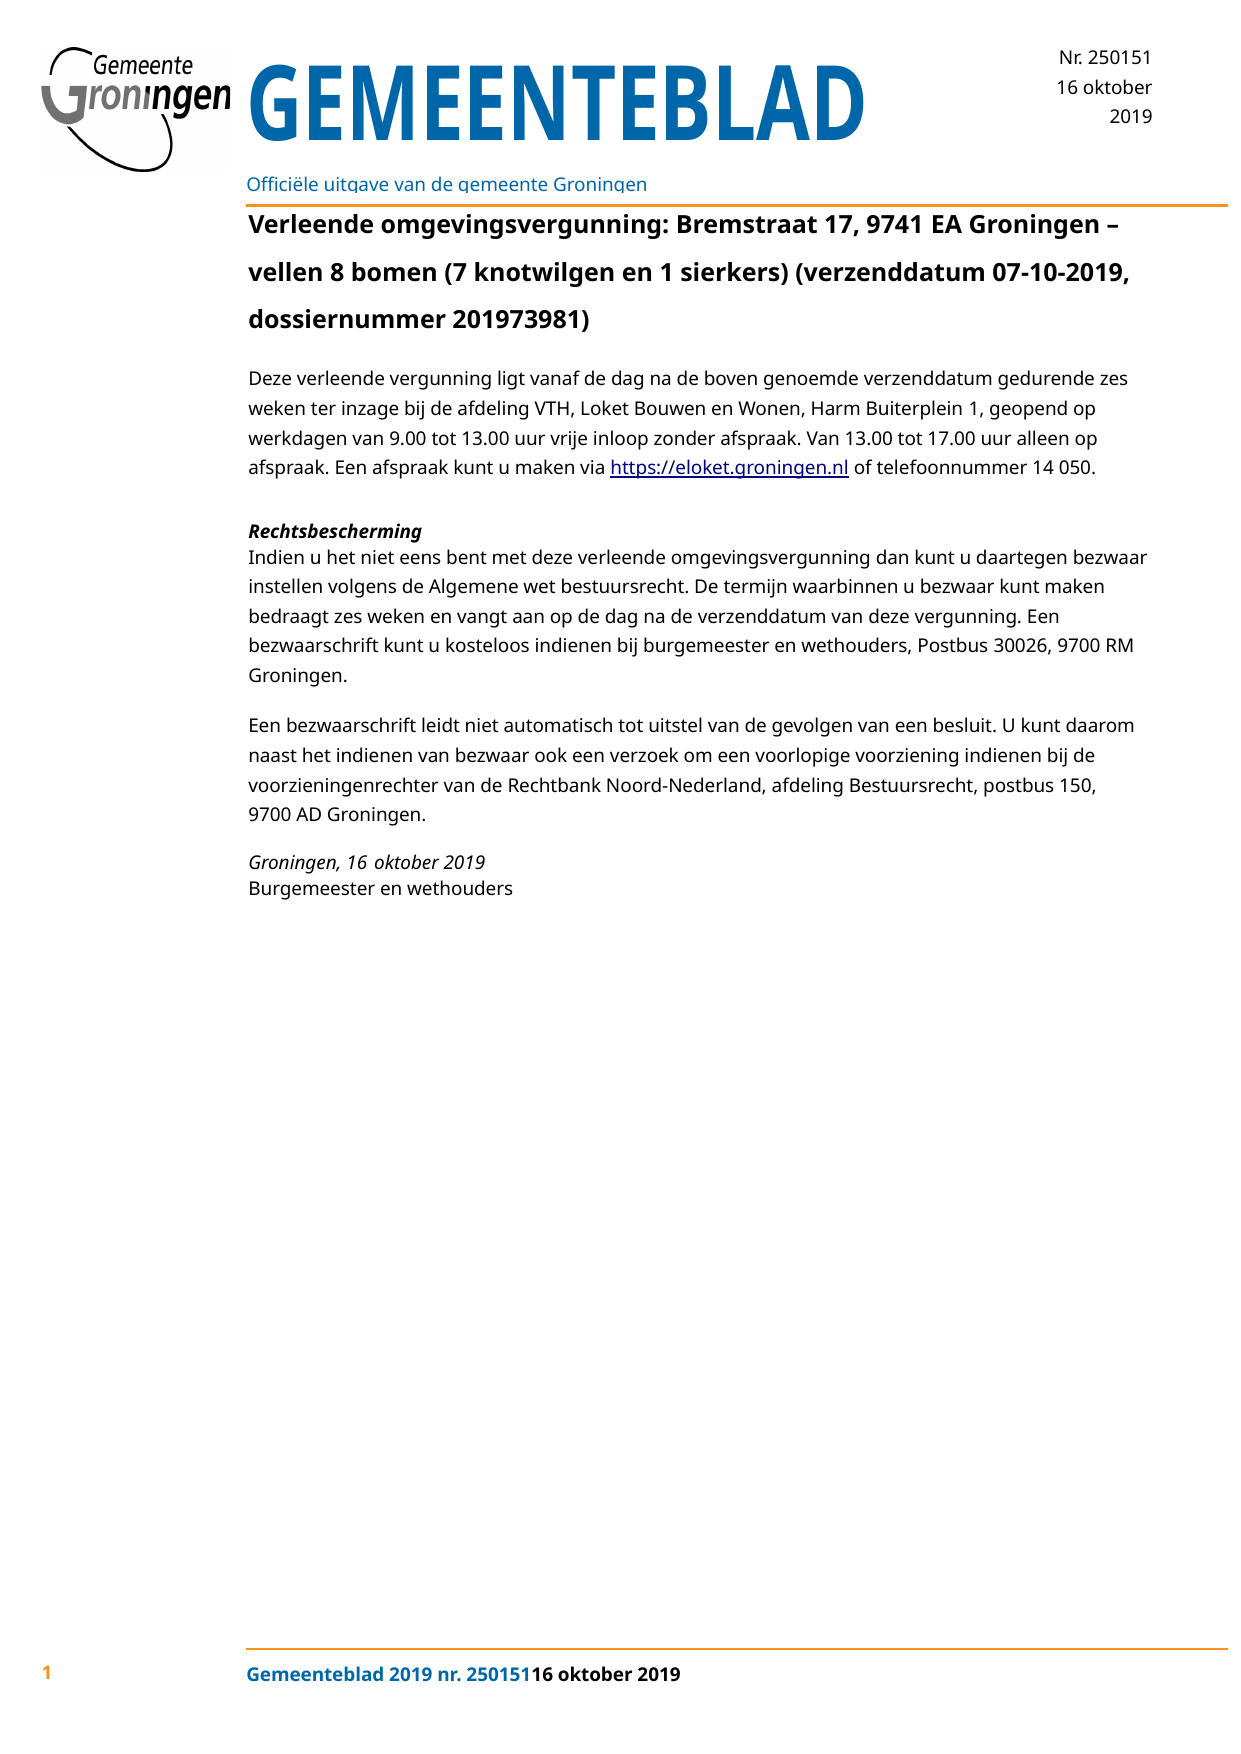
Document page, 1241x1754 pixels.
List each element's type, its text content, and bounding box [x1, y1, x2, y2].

text Indien u het niet eens bent met deze verleende omgevingsvergunning dan kunt u daartegen bezwaar instellen volgens de Algemene wet bestuursrecht. De termijn waarbinnen u bezwaar kunt maken bedraagt zes weken en vangt aan op de dag na de verzenddatum van deze vergunning. Een bezwaarschrift kunt u kosteloos indienen bij burgemeester en wethouders, Postbus 30026, 9700 RM Groningen. [248, 544, 1152, 688]
text Een bezwaarschrift leidt niet automatisch tot uitstel van de gevolgen van een besluit. U kunt daarom naast het indienen van bezwaar ook een verzoek om een voorlopige voorziening indienen bij de voorzieningenrechter van de Rechtbank Noord-Nederland, afdeling Bestuursrecht, postbus 150, 9700 AD Groningen. [248, 713, 1152, 827]
text Burgemeester en wethouders [248, 875, 1152, 901]
text Verleende omgevingsvergunning: Bremstraat 17, 9741 EA Groningen – vellen 8 bomen (7 knotwilgen en 1 sierkers) (verzenddatum 07-10-2019, dossiernummer 201973981) [248, 207, 1152, 336]
picture [41, 47, 231, 172]
text Groningen, 16 oktober 2019 [248, 849, 1152, 875]
text Rechtsbescherming [248, 518, 1152, 544]
text Deze verleende vergunning ligt vanaf de dag na de boven genoemde verzenddatum gedurende zes weken ter inzage bij de afdeling VTH, Loket Bouwen en Wonen, Harm Buiterplein 1, geopend op werkdagen van 9.00 tot 13.00 uur vrije inloop zonder afspraak. Van 13.00 tot 17.00 uur alleen op afspraak. Een afspraak kunt u maken via https://eloket.groningen.nl of telefoonnummer 14 050. [248, 366, 1152, 480]
